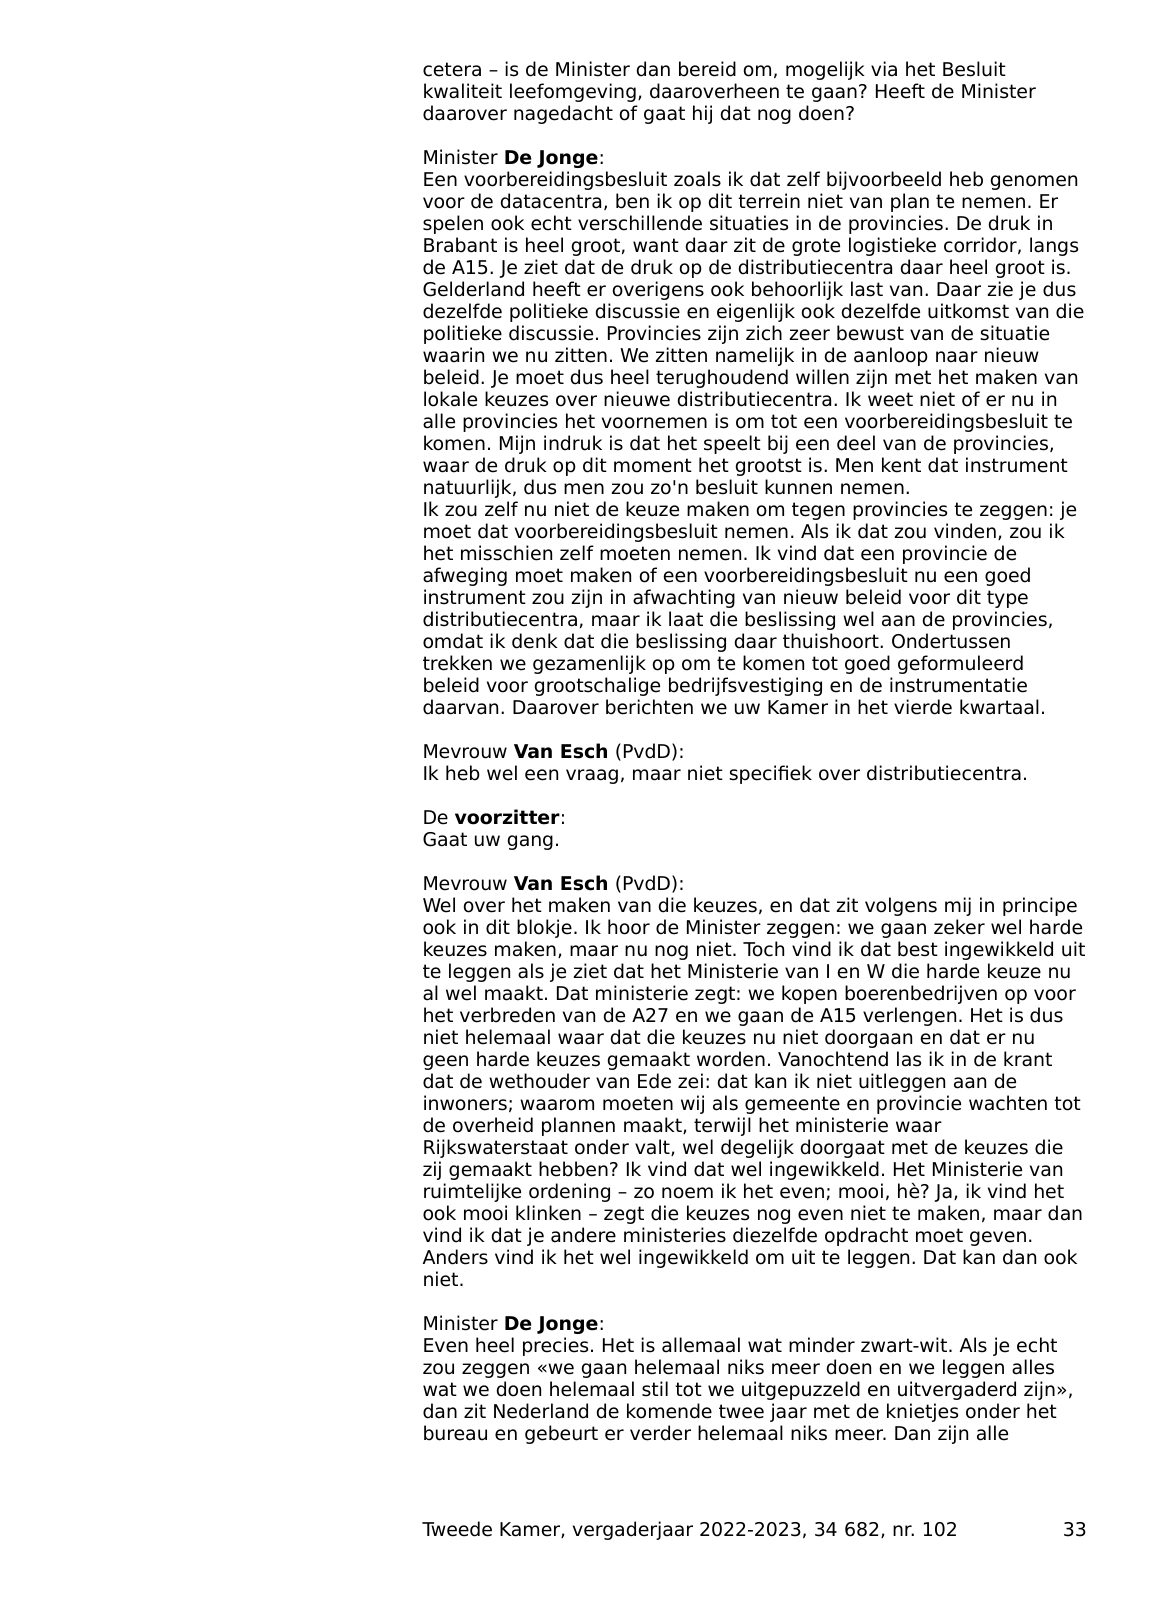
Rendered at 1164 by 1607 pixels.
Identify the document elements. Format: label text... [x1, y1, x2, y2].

text Even heel precies. Het is allemaal wat minder zwart-wit. Als je echt zou zeggen «we gaan helemaal niks meer doen en we leggen alles wat we doen helemaal stil tot we uitgepuzzeld en uitvergaderd zijn», dan zit Nederland de komende twee jaar met de knietjes onder het bureau en gebeurt er verder helemaal niks meer. Dan zijn alle [422, 1335, 1087, 1445]
text Minister De Jonge: [422, 147, 1087, 169]
text Minister De Jonge: [422, 1313, 1087, 1335]
text Wel over het maken van die keuzes, en dat zit volgens mij in principe ook in dit blokje. Ik hoor de Minister zeggen: we gaan zeker wel harde keuzes maken, maar nu nog niet. Toch vind ik dat best ingewikkeld uit te leggen als je ziet dat het Ministerie van I en W die harde keuze nu al wel maakt. Dat ministerie zegt: we kopen boerenbedrijven op voor het verbreden van de A27 en we gaan de A15 verlengen. Het is dus niet helemaal waar dat die keuzes nu niet doorgaan en dat er nu geen harde keuzes gemaakt worden. Vanochtend las ik in de krant dat de wethouder van Ede zei: dat kan ik niet uitleggen aan de inwoners; waarom moeten wij als gemeente en provincie wachten tot de overheid plannen maakt, terwijl het ministerie waar Rijkswaterstaat onder valt, wel degelijk doorgaat met de keuzes die zij gemaakt hebben? Ik vind dat wel ingewikkeld. Het Ministerie van ruimtelijke ordening – zo noem ik het even; mooi, hè? Ja, ik vind het ook mooi klinken – zegt die keuzes nog even niet te maken, maar dan vind ik dat je andere ministeries diezelfde opdracht moet geven. Anders vind ik het wel ingewikkeld om uit te leggen. Dat kan dan ook niet. [422, 895, 1087, 1291]
text Gaat uw gang. [422, 829, 1087, 851]
text Ik heb wel een vraag, maar niet specifiek over distributiecentra. [422, 763, 1087, 785]
text Mevrouw Van Esch (PvdD): [422, 741, 1087, 763]
text De voorzitter: [422, 807, 1087, 829]
text Een voorbereidingsbesluit zoals ik dat zelf bijvoorbeeld heb genomen voor de datacentra, ben ik op dit terrein niet van plan te nemen. Er spelen ook echt verschillende situaties in de provincies. De druk in Brabant is heel groot, want daar zit de grote logistieke corridor, langs de A15. Je ziet dat de druk op de distributiecentra daar heel groot is. Gelderland heeft er overigens ook behoorlijk last van. Daar zie je dus dezelfde politieke discussie en eigenlijk ook dezelfde uitkomst van die politieke discussie. Provincies zijn zich zeer bewust van de situatie waarin we nu zitten. We zitten namelijk in de aanloop naar nieuw beleid. Je moet dus heel terughoudend willen zijn met het maken van lokale keuzes over nieuwe distributiecentra. Ik weet niet of er nu in alle provincies het voornemen is om tot een voorbereidingsbesluit te komen. Mijn indruk is dat het speelt bij een deel van de provincies, waar de druk op dit moment het grootst is. Men kent dat instrument natuurlijk, dus men zou zo'n besluit kunnen nemen. [422, 169, 1087, 499]
text Ik zou zelf nu niet de keuze maken om tegen provincies te zeggen: je moet dat voorbereidingsbesluit nemen. Als ik dat zou vinden, zou ik het misschien zelf moeten nemen. Ik vind dat een provincie de afweging moet maken of een voorbereidingsbesluit nu een goed instrument zou zijn in afwachting van nieuw beleid voor dit type distributiecentra, maar ik laat die beslissing wel aan de provincies, omdat ik denk dat die beslissing daar thuishoort. Ondertussen trekken we gezamenlijk op om te komen tot goed geformuleerd beleid voor grootschalige bedrijfsvestiging en de instrumentatie daarvan. Daarover berichten we uw Kamer in het vierde kwartaal. [422, 499, 1087, 719]
text Mevrouw Van Esch (PvdD): [422, 873, 1087, 895]
text cetera – is de Minister dan bereid om, mogelijk via het Besluit kwaliteit leefomgeving, daaroverheen te gaan? Heeft de Minister daarover nagedacht of gaat hij dat nog doen? [422, 59, 1087, 125]
